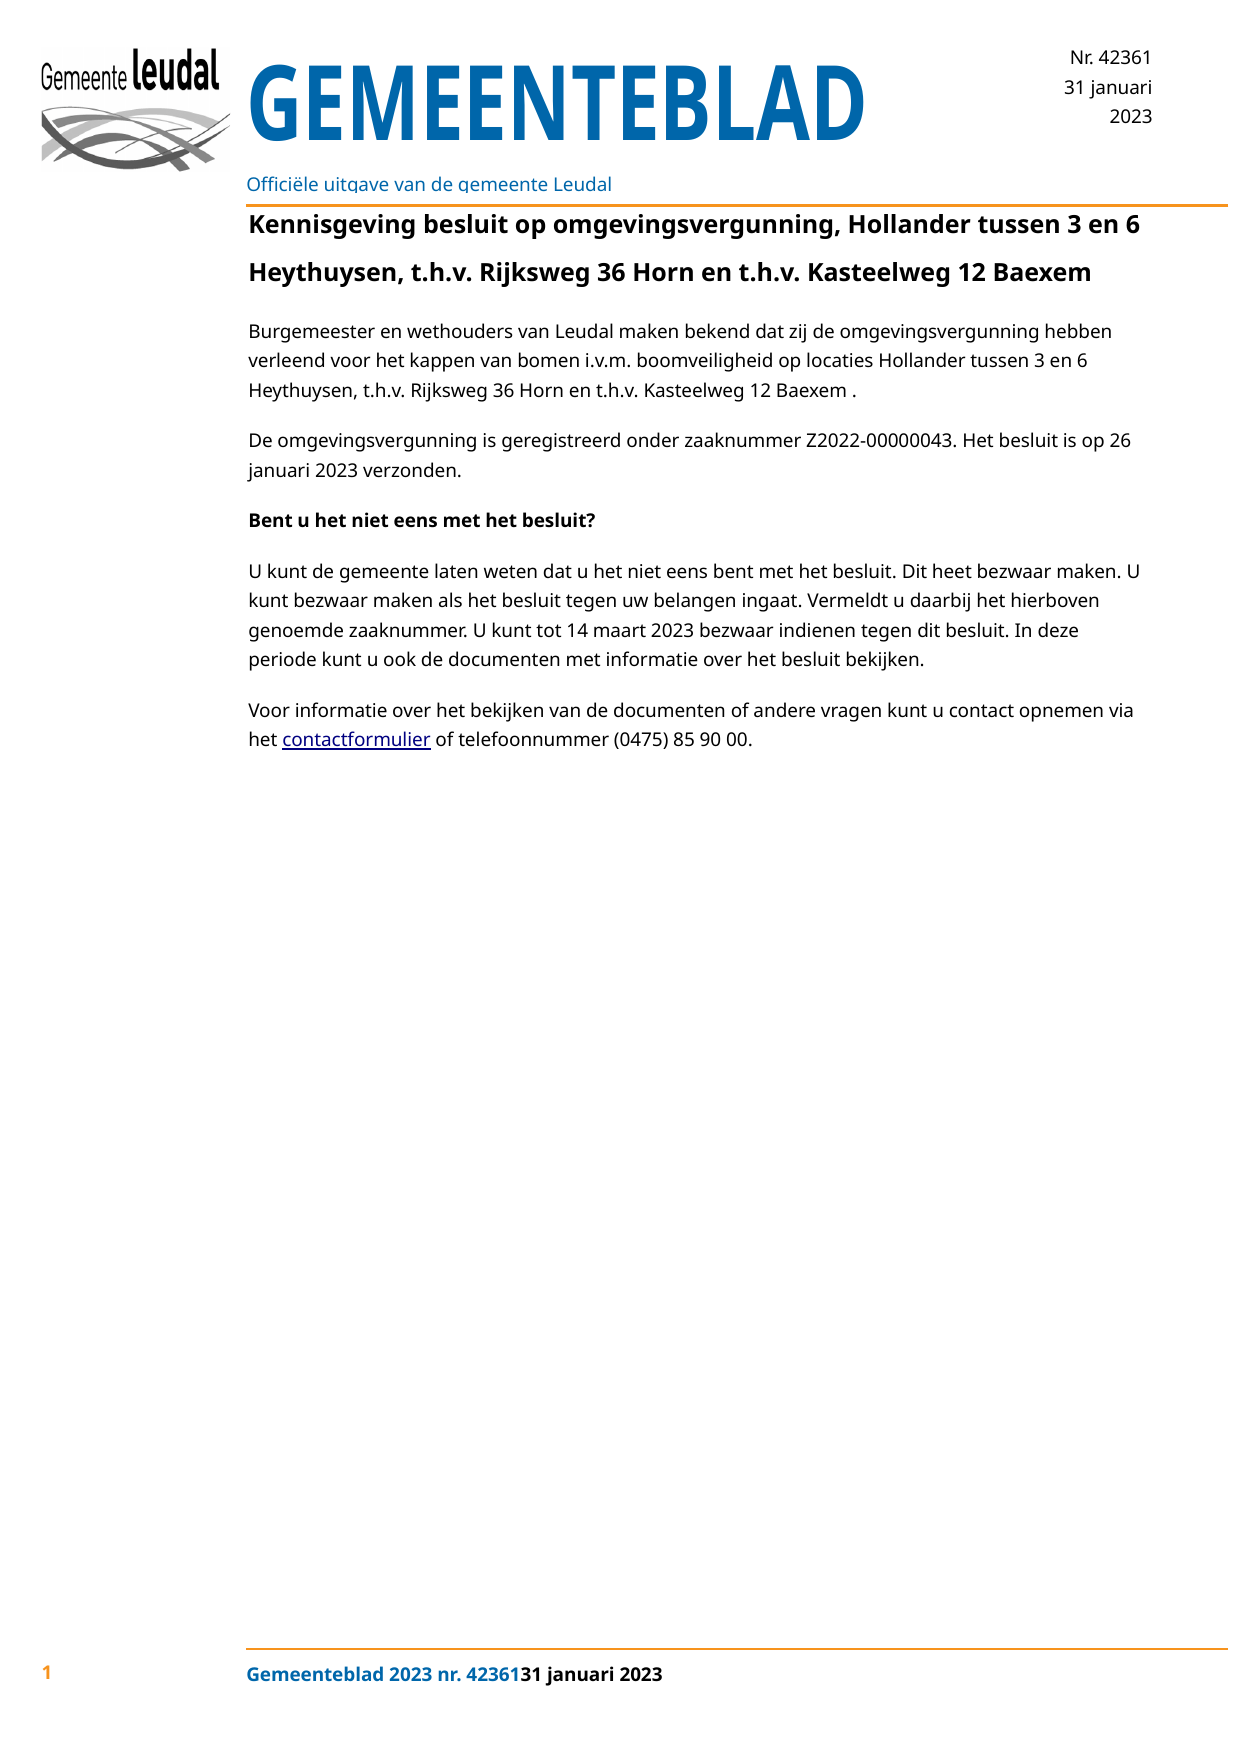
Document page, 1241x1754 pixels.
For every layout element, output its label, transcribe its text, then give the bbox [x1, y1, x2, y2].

text U kunt de gemeente laten weten dat u het niet eens bent met het besluit. Dit heet bezwaar maken. U kunt bezwaar maken als het besluit tegen uw belangen ingaat. Vermeldt u daarbij het hierboven genoemde zaaknummer. U kunt tot 14 maart 2023 bezwaar indienen tegen dit besluit. In deze periode kunt u ook de documenten met informatie over het besluit bekijken. [248, 558, 1152, 672]
picture [41, 47, 231, 172]
text De omgevingsvergunning is geregistreerd onder zaaknummer Z2022-00000043. Het besluit is op 26 januari 2023 verzonden. [248, 427, 1152, 483]
text Bent u het niet eens met het besluit? [248, 507, 1152, 533]
text Burgemeester en wethouders van Leudal maken bekend dat zij de omgevingsvergunning hebben verleend voor het kappen van bomen i.v.m. boomveiligheid op locaties Hollander tussen 3 en 6 Heythuysen, t.h.v. Rijksweg 36 Horn en t.h.v. Kasteelweg 12 Baexem . [248, 318, 1152, 403]
text Kennisgeving besluit op omgevingsvergunning, Hollander tussen 3 en 6 Heythuysen, t.h.v. Rijksweg 36 Horn en t.h.v. Kasteelweg 12 Baexem [248, 207, 1152, 288]
text Voor informatie over het bekijken van de documenten of andere vragen kunt u contact opnemen via het contactformulier of telefoonnummer (0475) 85 90 00. [248, 697, 1152, 752]
